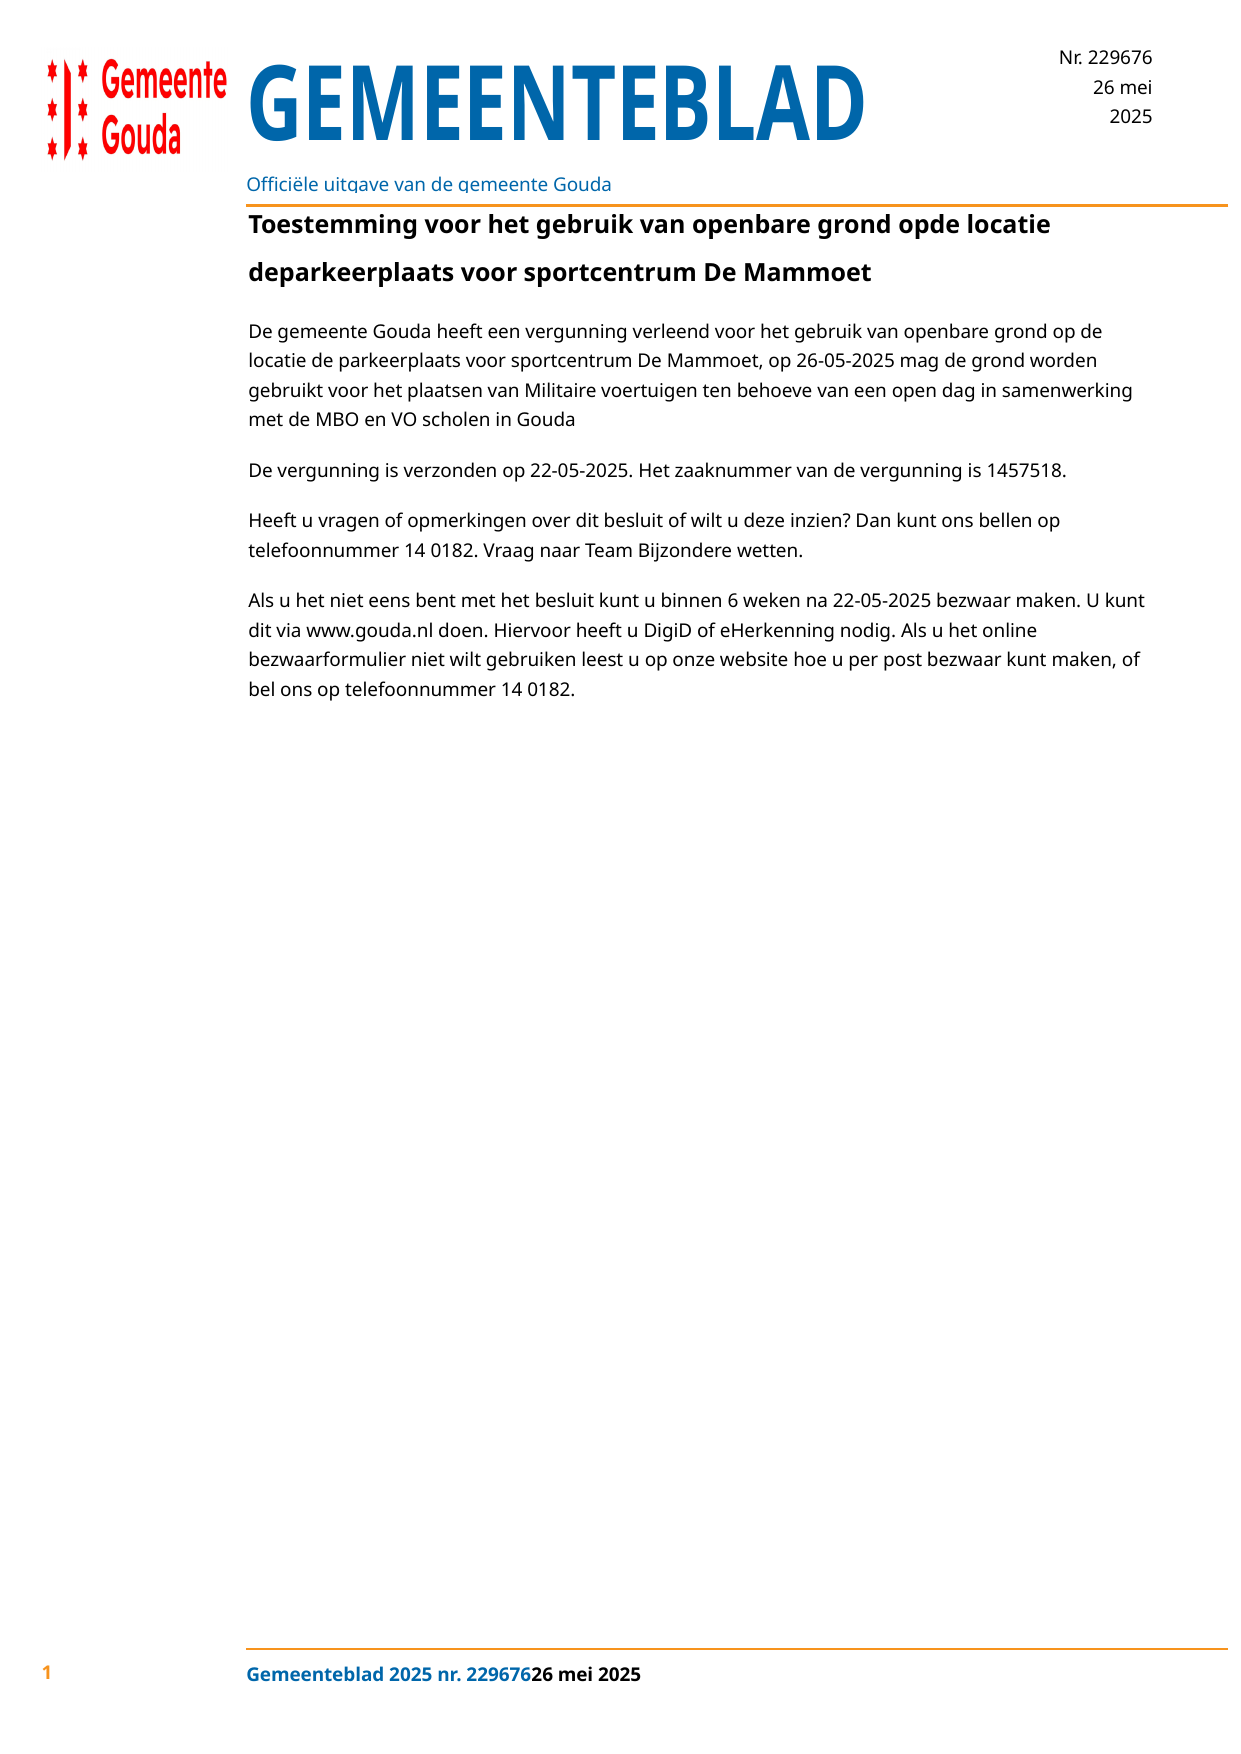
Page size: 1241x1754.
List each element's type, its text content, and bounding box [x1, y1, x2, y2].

text Toestemming voor het gebruik van openbare grond opde locatie deparkeerplaats voor sportcentrum De Mammoet [248, 207, 1152, 288]
text De vergunning is verzonden op 22-05-2025. Het zaaknummer van de vergunning is 1457518. [248, 457, 1152, 483]
picture [41, 47, 231, 172]
text Heeft u vragen of opmerkingen over dit besluit of wilt u deze inzien? Dan kunt ons bellen op telefoonnummer 14 0182. Vraag naar Team Bijzondere wetten. [248, 507, 1152, 563]
text Als u het niet eens bent met het besluit kunt u binnen 6 weken na 22-05-2025 bezwaar maken. U kunt dit via www.gouda.nl doen. Hiervoor heeft u DigiD of eHerkenning nodig. Als u het online bezwaarformulier niet wilt gebruiken leest u op onze website hoe u per post bezwaar kunt maken, of bel ons op telefoonnummer 14 0182. [248, 587, 1152, 702]
text De gemeente Gouda heeft een vergunning verleend voor het gebruik van openbare grond op de locatie de parkeerplaats voor sportcentrum De Mammoet, op 26-05-2025 mag de grond worden gebruikt voor het plaatsen van Militaire voertuigen ten behoeve van een open dag in samenwerking met de MBO en VO scholen in Gouda [248, 318, 1152, 432]
